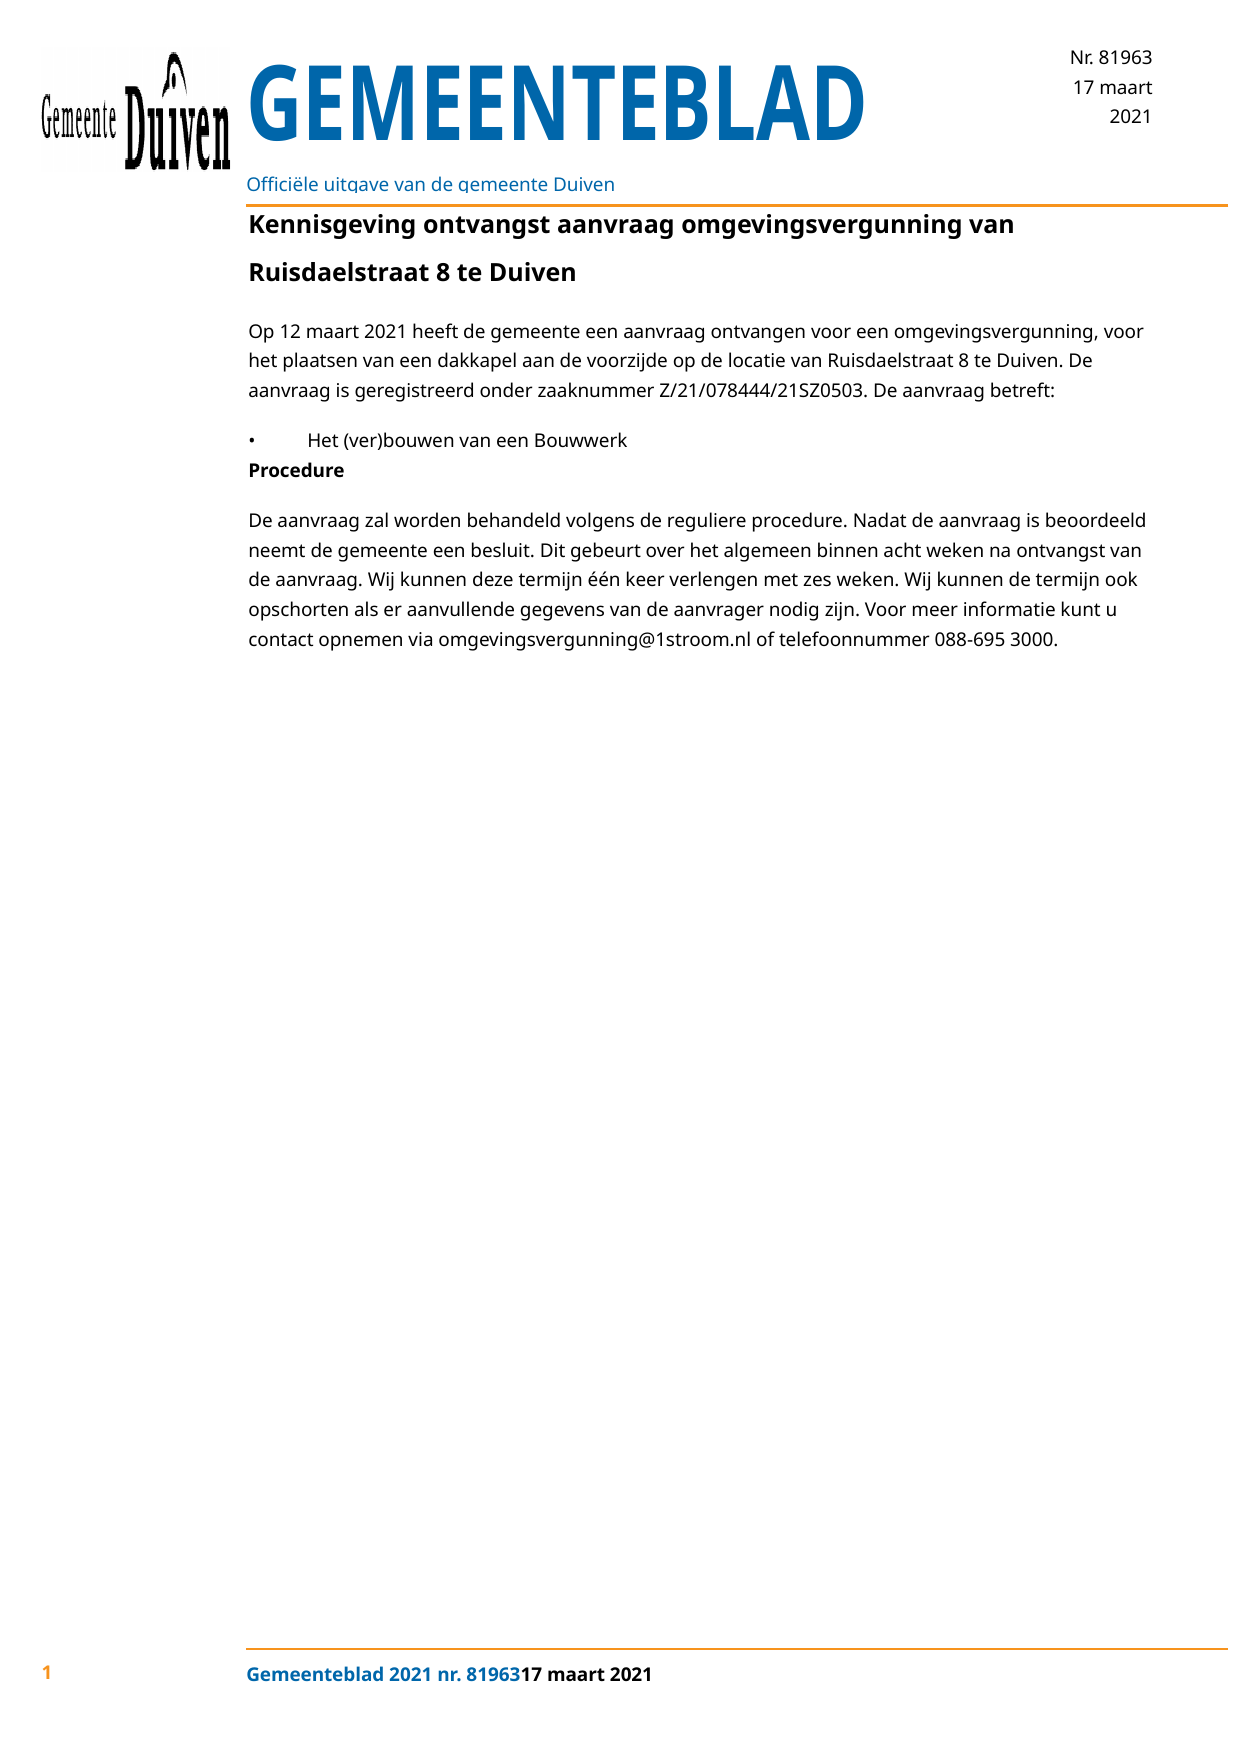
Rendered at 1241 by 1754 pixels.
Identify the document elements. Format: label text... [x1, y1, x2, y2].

list Het (ver)bouwen van een Bouwwerk [248, 427, 1152, 453]
text Kennisgeving ontvangst aanvraag omgevingsvergunning van Ruisdaelstraat 8 te Duiven [248, 207, 1152, 288]
text De aanvraag zal worden behandeld volgens de reguliere procedure. Nadat de aanvraag is beoordeeld neemt de gemeente een besluit. Dit gebeurt over het algemeen binnen acht weken na ontvangst van de aanvraag. Wij kunnen deze termijn één keer verlengen met zes weken. Wij kunnen de termijn ook opschorten als er aanvullende gegevens van de aanvrager nodig zijn. Voor meer informatie kunt u contact opnemen via omgevingsvergunning@1stroom.nl of telefoonnummer 088-695 3000. [248, 507, 1152, 652]
text Procedure [248, 457, 1152, 483]
text Op 12 maart 2021 heeft de gemeente een aanvraag ontvangen voor een omgevingsvergunning, voor het plaatsen van een dakkapel aan de voorzijde op de locatie van Ruisdaelstraat 8 te Duiven. De aanvraag is geregistreerd onder zaaknummer Z/21/078444/21SZ0503. De aanvraag betreft: [248, 318, 1152, 403]
picture [41, 47, 231, 172]
